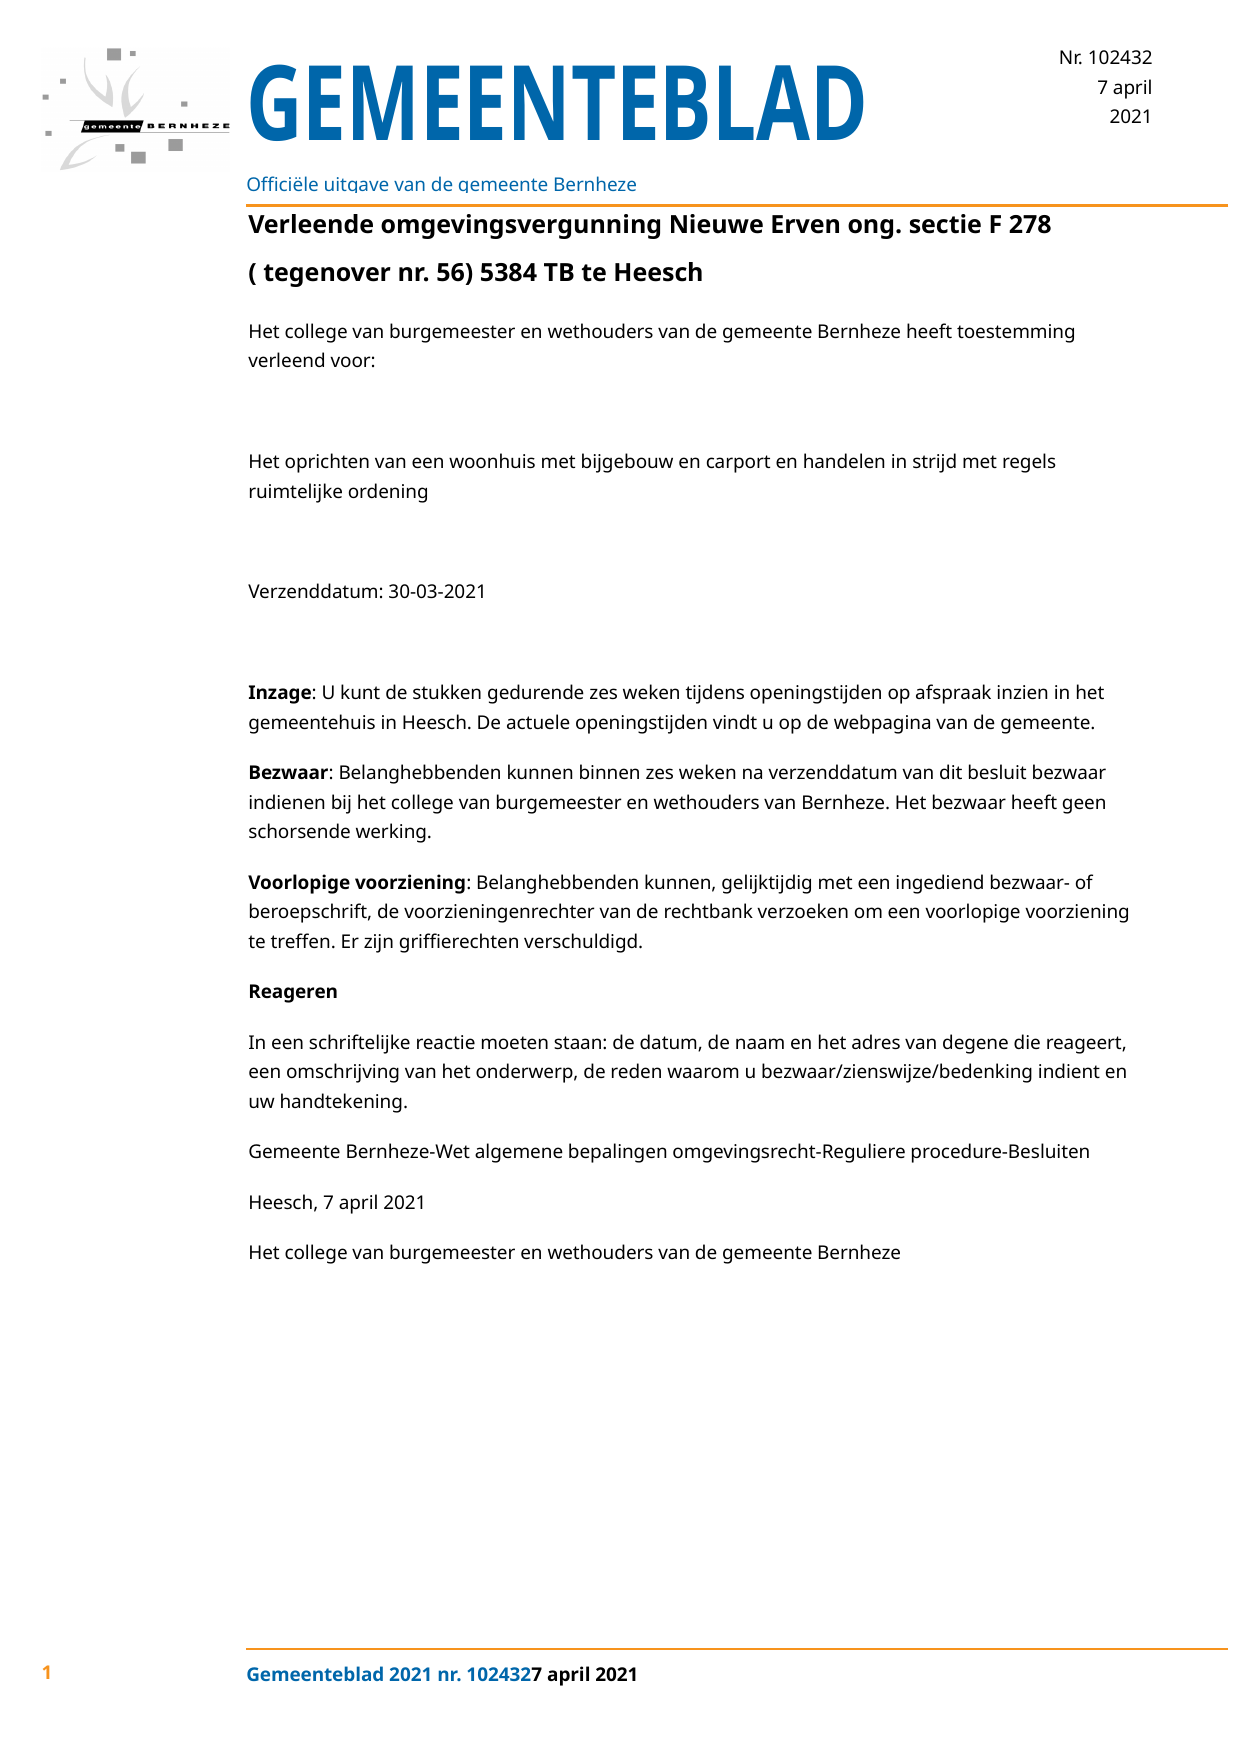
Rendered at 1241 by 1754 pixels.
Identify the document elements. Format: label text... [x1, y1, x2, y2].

text Inzage: U kunt de stukken gedurende zes weken tijdens openingstijden op afspraak inzien in het gemeentehuis in Heesch. De actuele openingstijden vindt u op de webpagina van de gemeente. [248, 679, 1152, 735]
text Het oprichten van een woonhuis met bijgebouw en carport en handelen in strijd met regels ruimtelijke ordening [248, 448, 1152, 504]
text Gemeente Bernheze-Wet algemene bepalingen omgevingsrecht-Reguliere procedure-Besluiten [248, 1139, 1152, 1164]
text In een schriftelijke reactie moeten staan: de datum, de naam en het adres van degene die reageert, een omschrijving van het onderwerp, de reden waarom u bezwaar/zienswijze/bedenking indient en uw handtekening. [248, 1029, 1152, 1114]
picture [41, 47, 231, 172]
text Het college van burgemeester en wethouders van de gemeente Bernheze heeft toestemming verleend voor: [248, 318, 1152, 373]
text Het college van burgemeester en wethouders van de gemeente Bernheze [248, 1239, 1152, 1265]
text Heesch, 7 april 2021 [248, 1189, 1152, 1215]
text Voorlopige voorziening: Belanghebbenden kunnen, gelijktijdig met een ingediend bezwaar- of beroepschrift, de voorzieningenrechter van de rechtbank verzoeken om een voorlopige voorziening te treffen. Er zijn griffierechten verschuldigd. [248, 869, 1152, 954]
text Reageren [248, 979, 1152, 1004]
text Verzenddatum: 30-03-2021 [248, 579, 1152, 604]
text Verleende omgevingsvergunning Nieuwe Erven ong. sectie F 278 ( tegenover nr. 56) 5384 TB te Heesch [248, 207, 1152, 288]
text Bezwaar: Belanghebbenden kunnen binnen zes weken na verzenddatum van dit besluit bezwaar indienen bij het college van burgemeester en wethouders van Bernheze. Het bezwaar heeft geen schorsende werking. [248, 759, 1152, 844]
